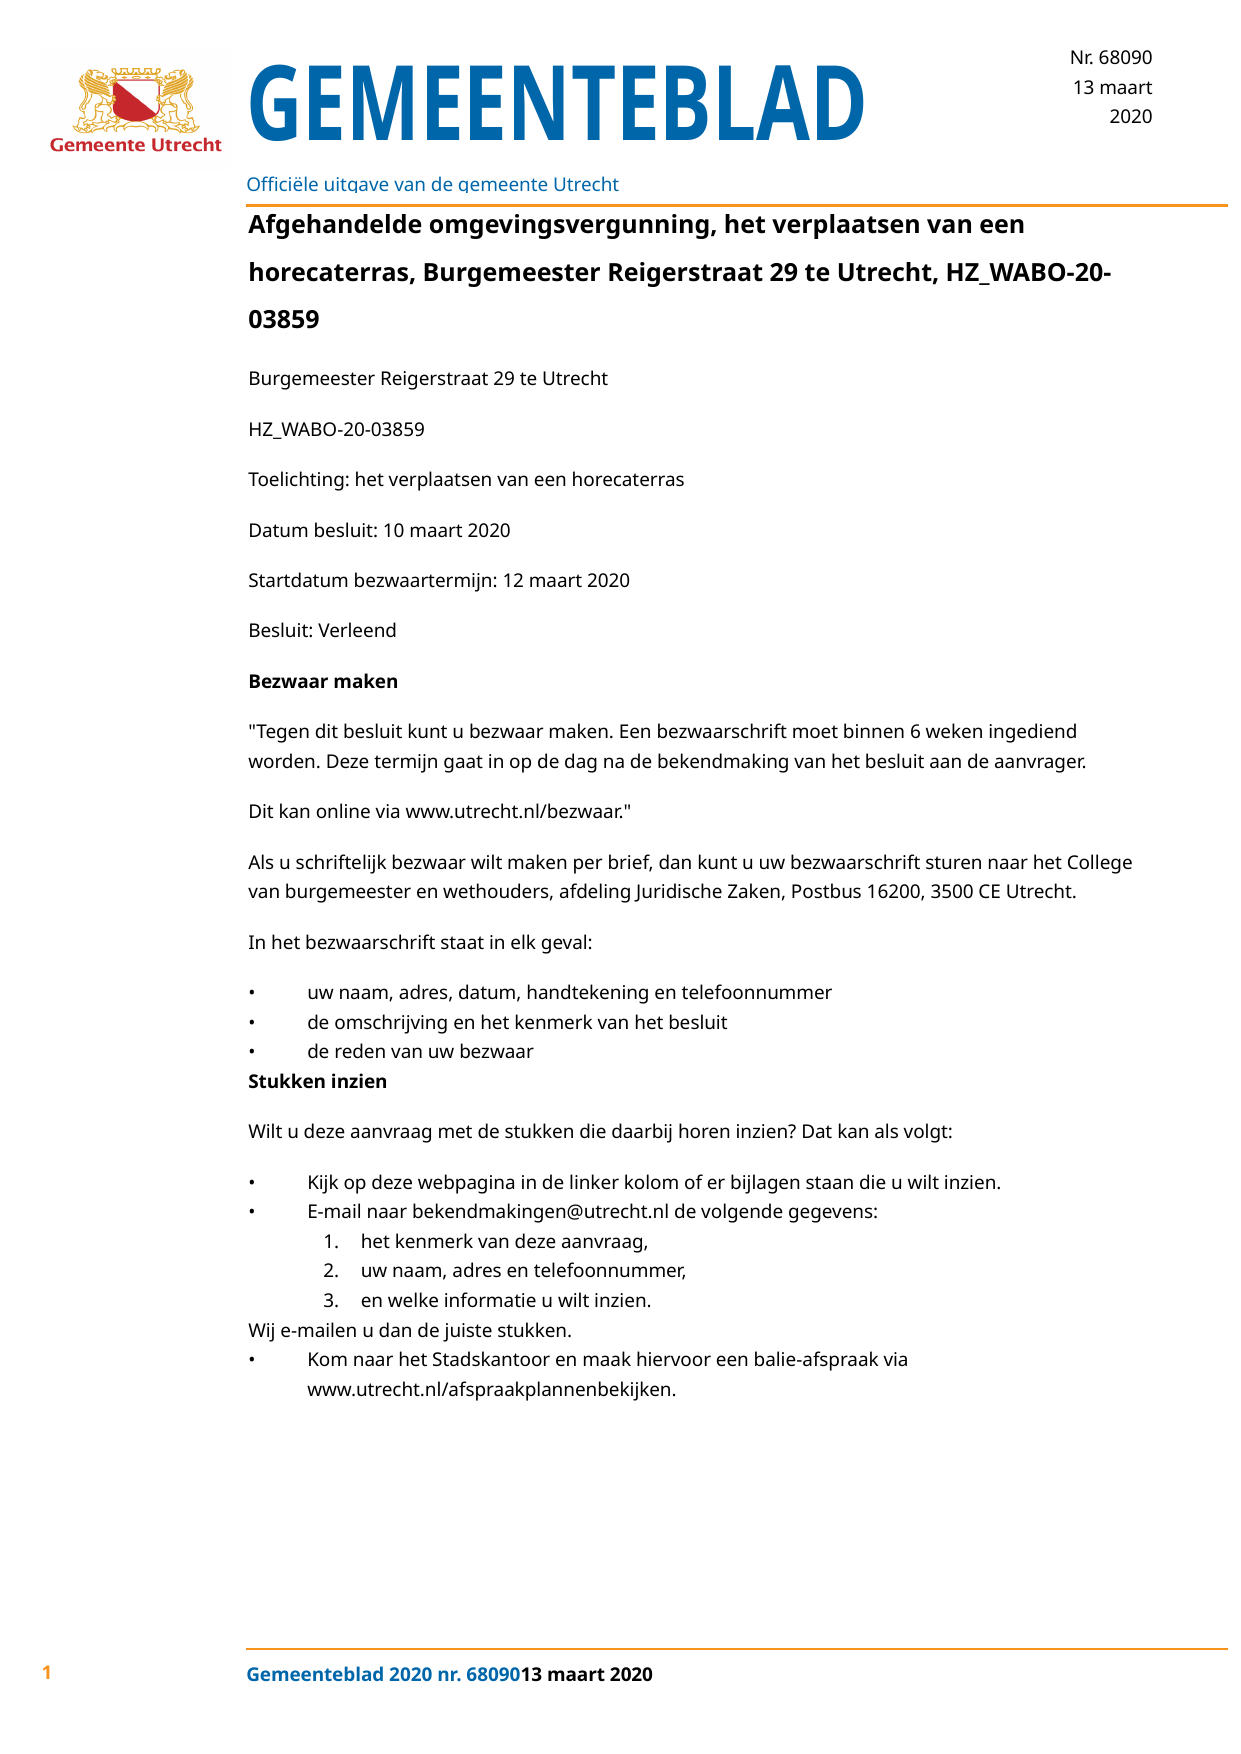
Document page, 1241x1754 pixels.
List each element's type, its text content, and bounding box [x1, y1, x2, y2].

text Dit kan online via www.utrecht.nl/bezwaar." [248, 798, 1152, 824]
list uw naam, adres, datum, handtekening en telefoonnummer [248, 979, 1152, 1005]
picture [41, 47, 231, 172]
text Besluit: Verleend [248, 618, 1152, 643]
list de omschrijving en het kenmerk van het besluit [248, 1009, 1152, 1034]
text Stukken inzien [248, 1068, 1152, 1094]
list Kom naar het Stadskantoor en maak hiervoor een balie-afspraak via www.utrecht.nl/afspraakplannenbekijken. [248, 1346, 1152, 1402]
text "Tegen dit besluit kunt u bezwaar maken. Een bezwaarschrift moet binnen 6 weken ingediend worden. Deze termijn gaat in op de dag na de bekendmaking van het besluit aan de aanvrager. [248, 718, 1152, 774]
text Wilt u deze aanvraag met de stukken die daarbij horen inzien? Dat kan als volgt: [248, 1118, 1152, 1144]
list uw naam, adres en telefoonnummer, [323, 1258, 1152, 1283]
list het kenmerk van deze aanvraag, [323, 1228, 1152, 1254]
text HZ_WABO-20-03859 [248, 416, 1152, 442]
text Startdatum bezwaartermijn: 12 maart 2020 [248, 567, 1152, 593]
text Afgehandelde omgevingsvergunning, het verplaatsen van een horecaterras, Burgemeester Reigerstraat 29 te Utrecht, HZ_WABO-20-03859 [248, 207, 1152, 336]
text Burgemeester Reigerstraat 29 te Utrecht [248, 366, 1152, 391]
text Bezwaar maken [248, 668, 1152, 694]
text Toelichting: het verplaatsen van een horecaterras [248, 466, 1152, 492]
text Datum besluit: 10 maart 2020 [248, 517, 1152, 542]
list E-mail naar bekendmakingen@utrecht.nl de volgende gegevens: [248, 1198, 1152, 1224]
text Wij e-mailen u dan de juiste stukken. [248, 1317, 1152, 1342]
text Als u schriftelijk bezwaar wilt maken per brief, dan kunt u uw bezwaarschrift sturen naar het College van burgemeester en wethouders, afdeling Juridische Zaken, Postbus 16200, 3500 CE Utrecht. [248, 849, 1152, 904]
list Kijk op deze webpagina in de linker kolom of er bijlagen staan die u wilt inzien. [248, 1169, 1152, 1194]
text In het bezwaarschrift staat in elk geval: [248, 929, 1152, 954]
list en welke informatie u wilt inzien. [323, 1287, 1152, 1313]
list de reden van uw bezwaar [248, 1038, 1152, 1064]
